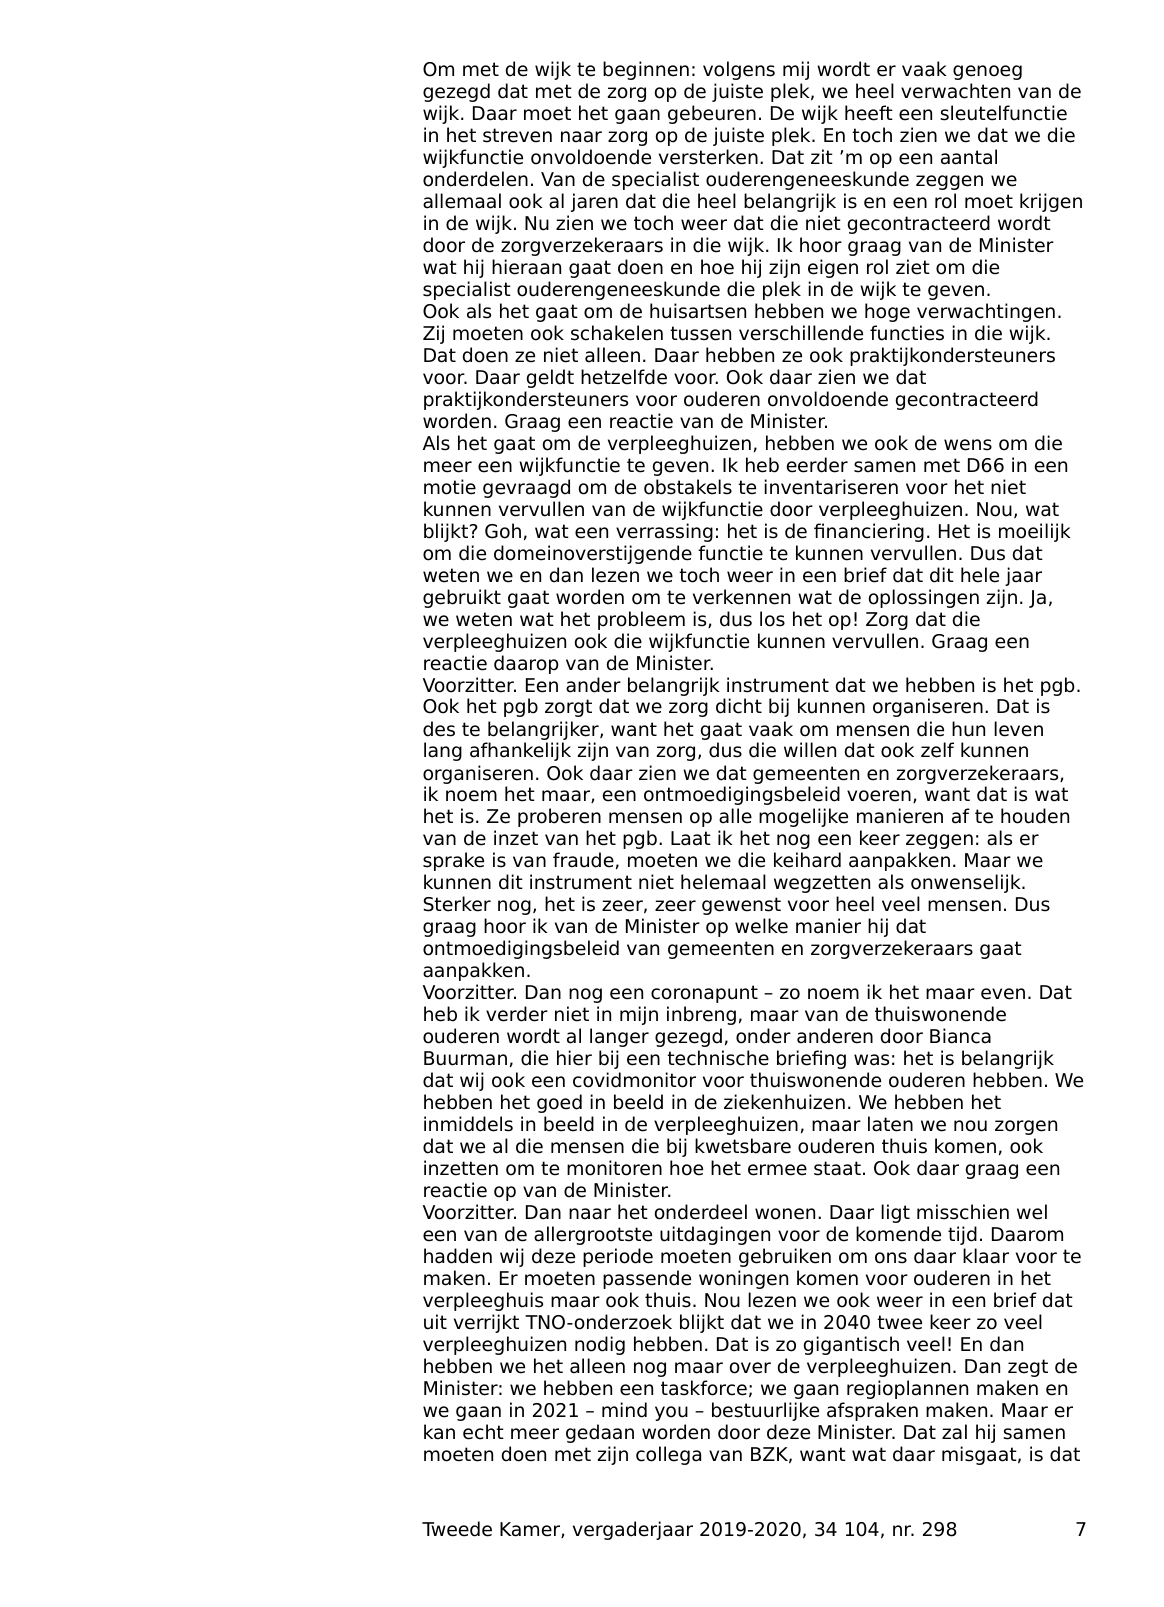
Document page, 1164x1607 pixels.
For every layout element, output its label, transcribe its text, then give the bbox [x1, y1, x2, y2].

text Voorzitter. Een ander belangrijk instrument dat we hebben is het pgb. Ook het pgb zorgt dat we zorg dicht bij kunnen organiseren. Dat is des te belangrijker, want het gaat vaak om mensen die hun leven lang afhankelijk zijn van zorg, dus die willen dat ook zelf kunnen organiseren. Ook daar zien we dat gemeenten en zorgverzekeraars, ik noem het maar, een ontmoedigingsbeleid voeren, want dat is wat het is. Ze proberen mensen op alle mogelijke manieren af te houden van de inzet van het pgb. Laat ik het nog een keer zeggen: als er sprake is van fraude, moeten we die keihard aanpakken. Maar we kunnen dit instrument niet helemaal wegzetten als onwenselijk. Sterker nog, het is zeer, zeer gewenst voor heel veel mensen. Dus graag hoor ik van de Minister op welke manier hij dat ontmoedigingsbeleid van gemeenten en zorgverzekeraars gaat aanpakken. [422, 674, 1087, 982]
text Ook als het gaat om de huisartsen hebben we hoge verwachtingen. Zij moeten ook schakelen tussen verschillende functies in die wijk. Dat doen ze niet alleen. Daar hebben ze ook praktijkondersteuners voor. Daar geldt hetzelfde voor. Ook daar zien we dat praktijkondersteuners voor ouderen onvoldoende gecontracteerd worden. Graag een reactie van de Minister. [422, 301, 1087, 433]
text Om met de wijk te beginnen: volgens mij wordt er vaak genoeg gezegd dat met de zorg op de juiste plek, we heel verwachten van de wijk. Daar moet het gaan gebeuren. De wijk heeft een sleutelfunctie in het streven naar zorg op de juiste plek. En toch zien we dat we die wijkfunctie onvoldoende versterken. Dat zit ’m op een aantal onderdelen. Van de specialist ouderengeneeskunde zeggen we allemaal ook al jaren dat die heel belangrijk is en een rol moet krijgen in de wijk. Nu zien we toch weer dat die niet gecontracteerd wordt door de zorgverzekeraars in die wijk. Ik hoor graag van de Minister wat hij hieraan gaat doen en hoe hij zijn eigen rol ziet om die specialist ouderengeneeskunde die plek in de wijk te geven. [422, 59, 1087, 301]
text Als het gaat om de verpleeghuizen, hebben we ook de wens om die meer een wijkfunctie te geven. Ik heb eerder samen met D66 in een motie gevraagd om de obstakels te inventariseren voor het niet kunnen vervullen van de wijkfunctie door verpleeghuizen. Nou, wat blijkt? Goh, wat een verrassing: het is de financiering. Het is moeilijk om die domeinoverstijgende functie te kunnen vervullen. Dus dat weten we en dan lezen we toch weer in een brief dat dit hele jaar gebruikt gaat worden om te verkennen wat de oplossingen zijn. Ja, we weten wat het probleem is, dus los het op! Zorg dat die verpleeghuizen ook die wijkfunctie kunnen vervullen. Graag een reactie daarop van de Minister. [422, 433, 1087, 674]
text Voorzitter. Dan nog een coronapunt – zo noem ik het maar even. Dat heb ik verder niet in mijn inbreng, maar van de thuiswonende ouderen wordt al langer gezegd, onder anderen door Bianca Buurman, die hier bij een technische briefing was: het is belangrijk dat wij ook een covidmonitor voor thuiswonende ouderen hebben. We hebben het goed in beeld in de ziekenhuizen. We hebben het inmiddels in beeld in de verpleeghuizen, maar laten we nou zorgen dat we al die mensen die bij kwetsbare ouderen thuis komen, ook inzetten om te monitoren hoe het ermee staat. Ook daar graag een reactie op van de Minister. [422, 982, 1087, 1202]
text Voorzitter. Dan naar het onderdeel wonen. Daar ligt misschien wel een van de allergrootste uitdagingen voor de komende tijd. Daarom hadden wij deze periode moeten gebruiken om ons daar klaar voor te maken. Er moeten passende woningen komen voor ouderen in het verpleeghuis maar ook thuis. Nou lezen we ook weer in een brief dat uit verrijkt TNO-onderzoek blijkt dat we in 2040 twee keer zo veel verpleeghuizen nodig hebben. Dat is zo gigantisch veel! En dan hebben we het alleen nog maar over de verpleeghuizen. Dan zegt de Minister: we hebben een taskforce; we gaan regioplannen maken en we gaan in 2021 – mind you – bestuurlijke afspraken maken. Maar er kan echt meer gedaan worden door deze Minister. Dat zal hij samen moeten doen met zijn collega van BZK, want wat daar misgaat, is dat [422, 1202, 1087, 1466]
